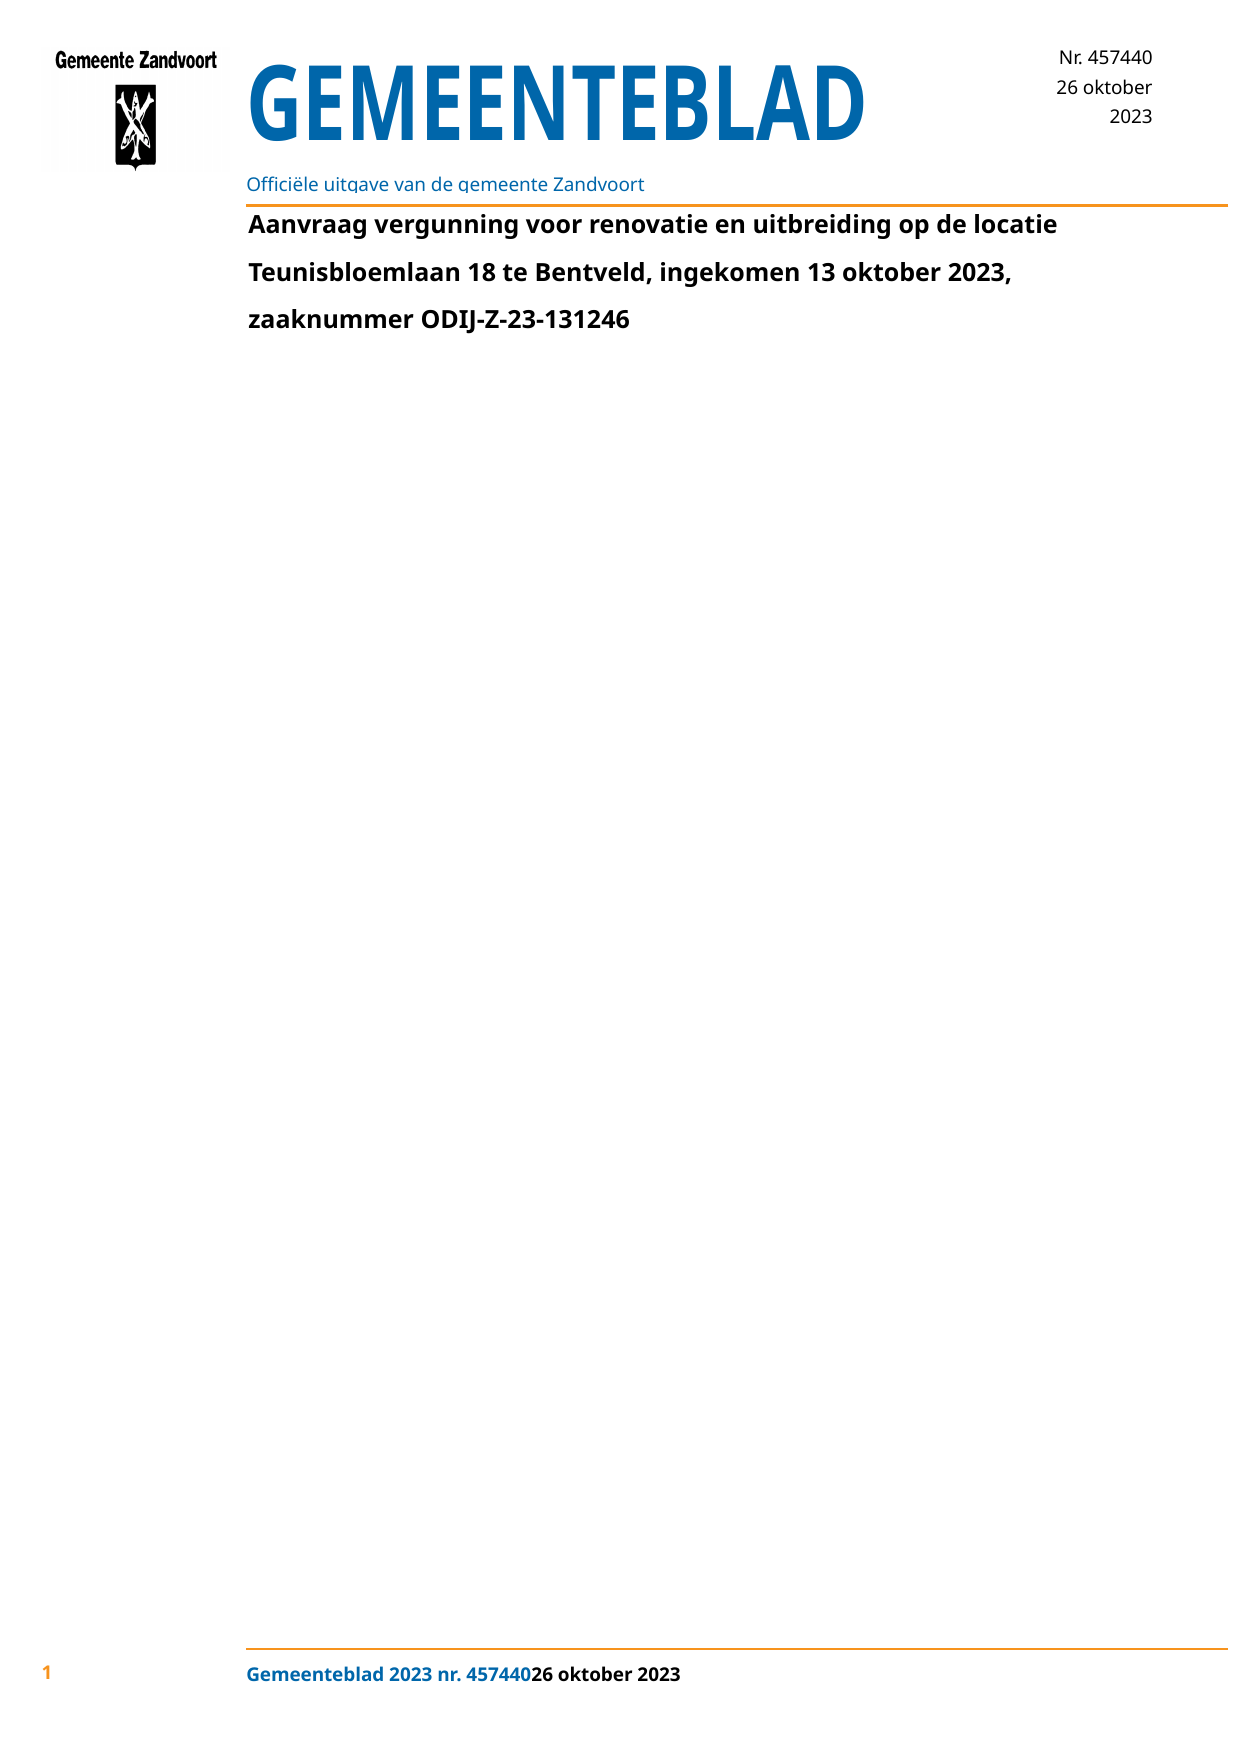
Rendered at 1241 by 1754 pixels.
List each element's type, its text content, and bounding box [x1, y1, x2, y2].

picture [41, 47, 231, 172]
text Aanvraag vergunning voor renovatie en uitbreiding op de locatie Teunisbloemlaan 18 te Bentveld, ingekomen 13 oktober 2023, zaaknummer ODIJ-Z-23-131246 [248, 207, 1152, 336]
